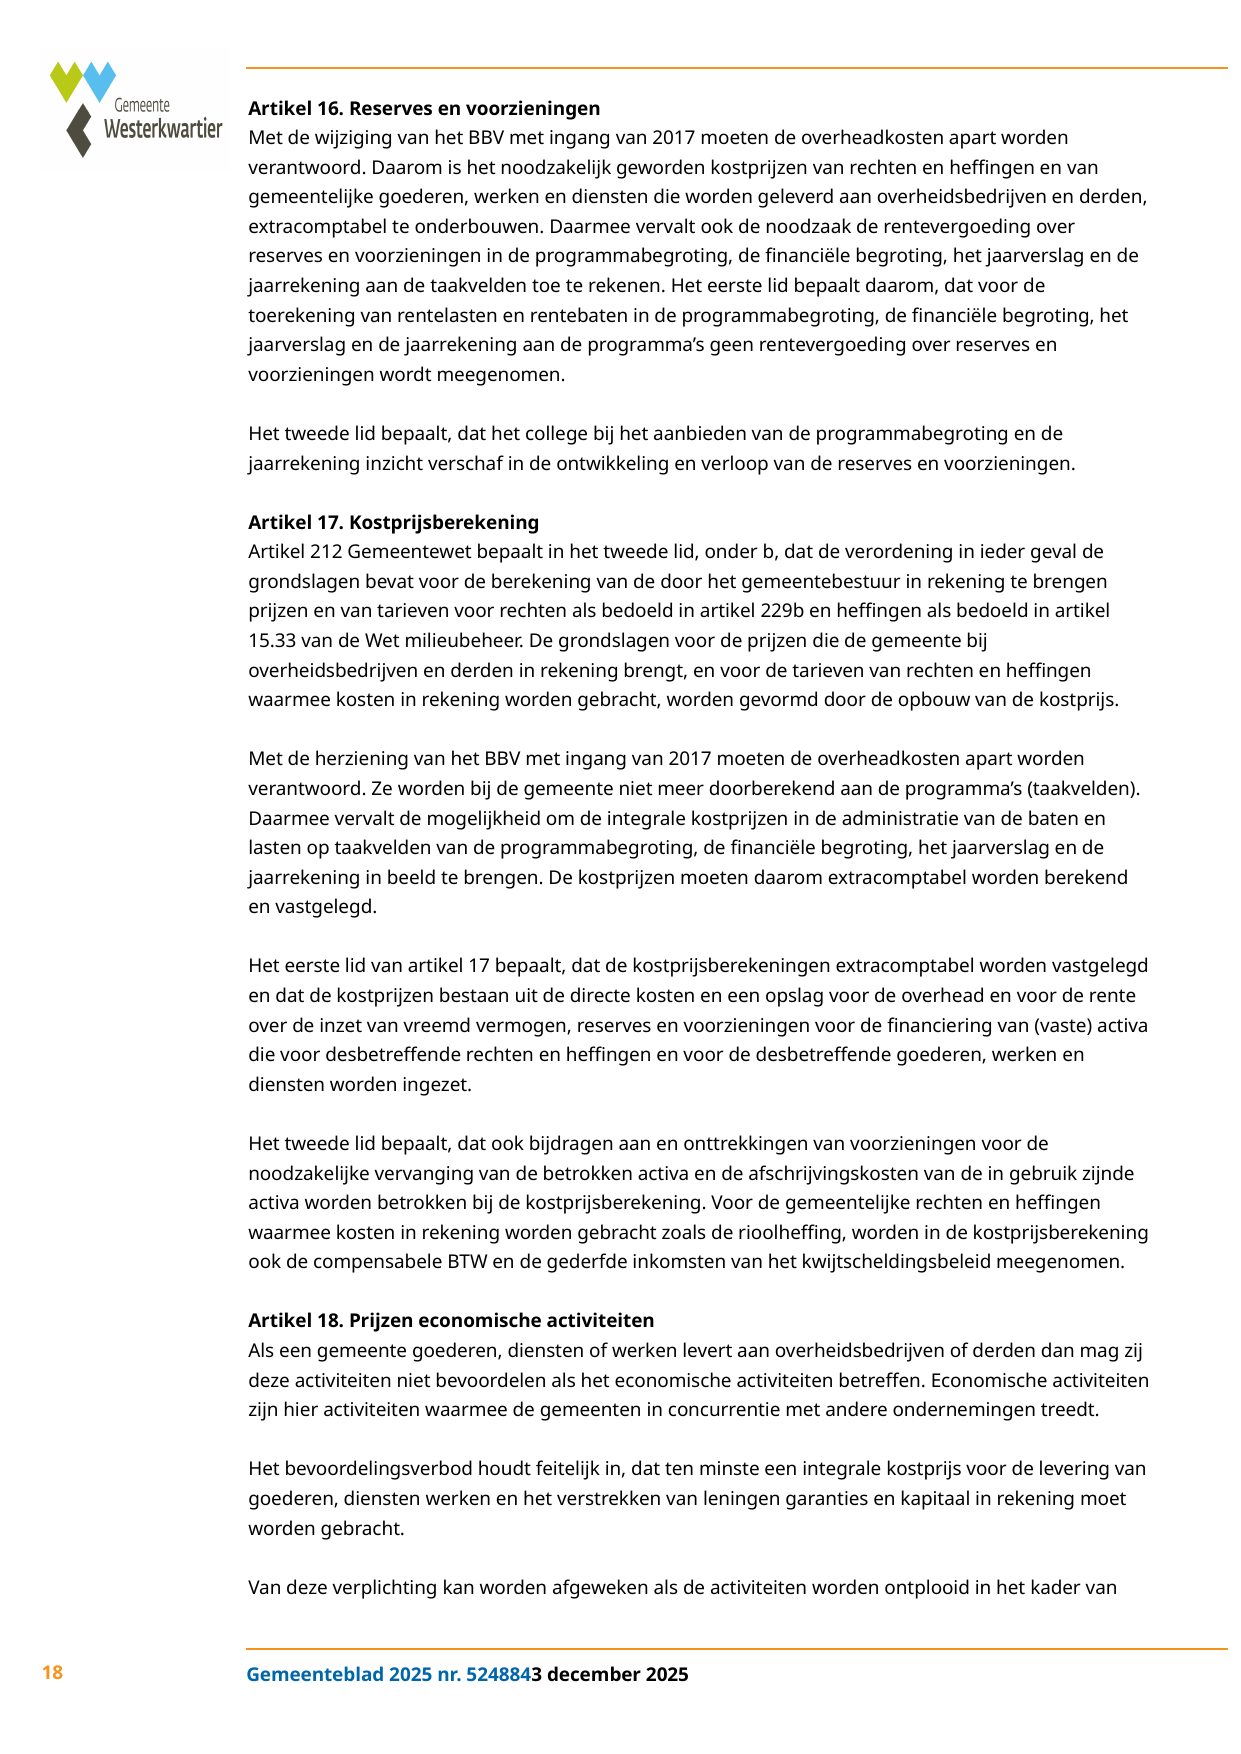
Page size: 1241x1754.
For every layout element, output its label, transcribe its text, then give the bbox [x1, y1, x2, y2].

text Met de herziening van het BBV met ingang van 2017 moeten de overheadkosten apart worden verantwoord. Ze worden bij de gemeente niet meer doorberekend aan de programma’s (taakvelden). Daarmee vervalt de mogelijkheid om de integrale kostprijzen in de administratie van de baten en lasten op taakvelden van de programmabegroting, de financiële begroting, het jaarverslag en de jaarrekening in beeld te brengen. De kostprijzen moeten daarom extracomptabel worden berekend en vastgelegd. [248, 746, 1152, 919]
text Als een gemeente goederen, diensten of werken levert aan overheidsbedrijven of derden dan mag zij deze activiteiten niet bevoordelen als het economische activiteiten betreffen. Economische activiteiten zijn hier activiteiten waarmee de gemeenten in concurrentie met andere ondernemingen treedt. [248, 1337, 1152, 1422]
text Artikel 212 Gemeentewet bepaalt in het tweede lid, onder b, dat de verordening in ieder geval de grondslagen bevat voor de berekening van de door het gemeentebestuur in rekening te brengen prijzen en van tarieven voor rechten als bedoeld in artikel 229b en heffingen als bedoeld in artikel 15.33 van de Wet milieubeheer. De grondslagen voor de prijzen die de gemeente bij overheidsbedrijven en derden in rekening brengt, en voor de tarieven van rechten en heffingen waarmee kosten in rekening worden gebracht, worden gevormd door de opbouw van de kostprijs. [248, 538, 1152, 712]
text Artikel 17. Kostprijsberekening [248, 509, 1152, 535]
text Artikel 18. Prijzen economische activiteiten [248, 1308, 1152, 1333]
picture [41, 47, 231, 172]
text Van deze verplichting kan worden afgeweken als de activiteiten worden ontplooid in het kader van [248, 1574, 1152, 1600]
text Het tweede lid bepaalt, dat het college bij het aanbieden van de programmabegroting en de jaarrekening inzicht verschaf in de ontwikkeling en verloop van de reserves en voorzieningen. [248, 420, 1152, 476]
text Artikel 16. Reserves en voorzieningen [248, 95, 1152, 121]
text Het eerste lid van artikel 17 bepaalt, dat de kostprijsberekeningen extracomptabel worden vastgelegd en dat de kostprijzen bestaan uit de directe kosten en een opslag voor de overhead en voor de rente over de inzet van vreemd vermogen, reserves en voorzieningen voor de financiering van (vaste) activa die voor desbetreffende rechten en heffingen en voor de desbetreffende goederen, werken en diensten worden ingezet. [248, 953, 1152, 1097]
text Het tweede lid bepaalt, dat ook bijdragen aan en onttrekkingen van voorzieningen voor de noodzakelijke vervanging van de betrokken activa en de afschrijvingskosten van de in gebruik zijnde activa worden betrokken bij de kostprijsberekening. Voor de gemeentelijke rechten en heffingen waarmee kosten in rekening worden gebracht zoals de rioolheffing, worden in de kostprijsberekening ook de compensabele BTW en de gederfde inkomsten van het kwijtscheldingsbeleid meegenomen. [248, 1130, 1152, 1274]
text Het bevoordelingsverbod houdt feitelijk in, dat ten minste een integrale kostprijs voor de levering van goederen, diensten werken en het verstrekken van leningen garanties en kapitaal in rekening moet worden gebracht. [248, 1456, 1152, 1541]
text Met de wijziging van het BBV met ingang van 2017 moeten de overheadkosten apart worden verantwoord. Daarom is het noodzakelijk geworden kostprijzen van rechten en heffingen en van gemeentelijke goederen, werken en diensten die worden geleverd aan overheidsbedrijven en derden, extracomptabel te onderbouwen. Daarmee vervalt ook de noodzaak de rentevergoeding over reserves en voorzieningen in de programmabegroting, de financiële begroting, het jaarverslag en de jaarrekening aan de taakvelden toe te rekenen. Het eerste lid bepaalt daarom, dat voor de toerekening van rentelasten en rentebaten in de programmabegroting, de financiële begroting, het jaarverslag en de jaarrekening aan de programma’s geen rentevergoeding over reserves en voorzieningen wordt meegenomen. [248, 124, 1152, 387]
